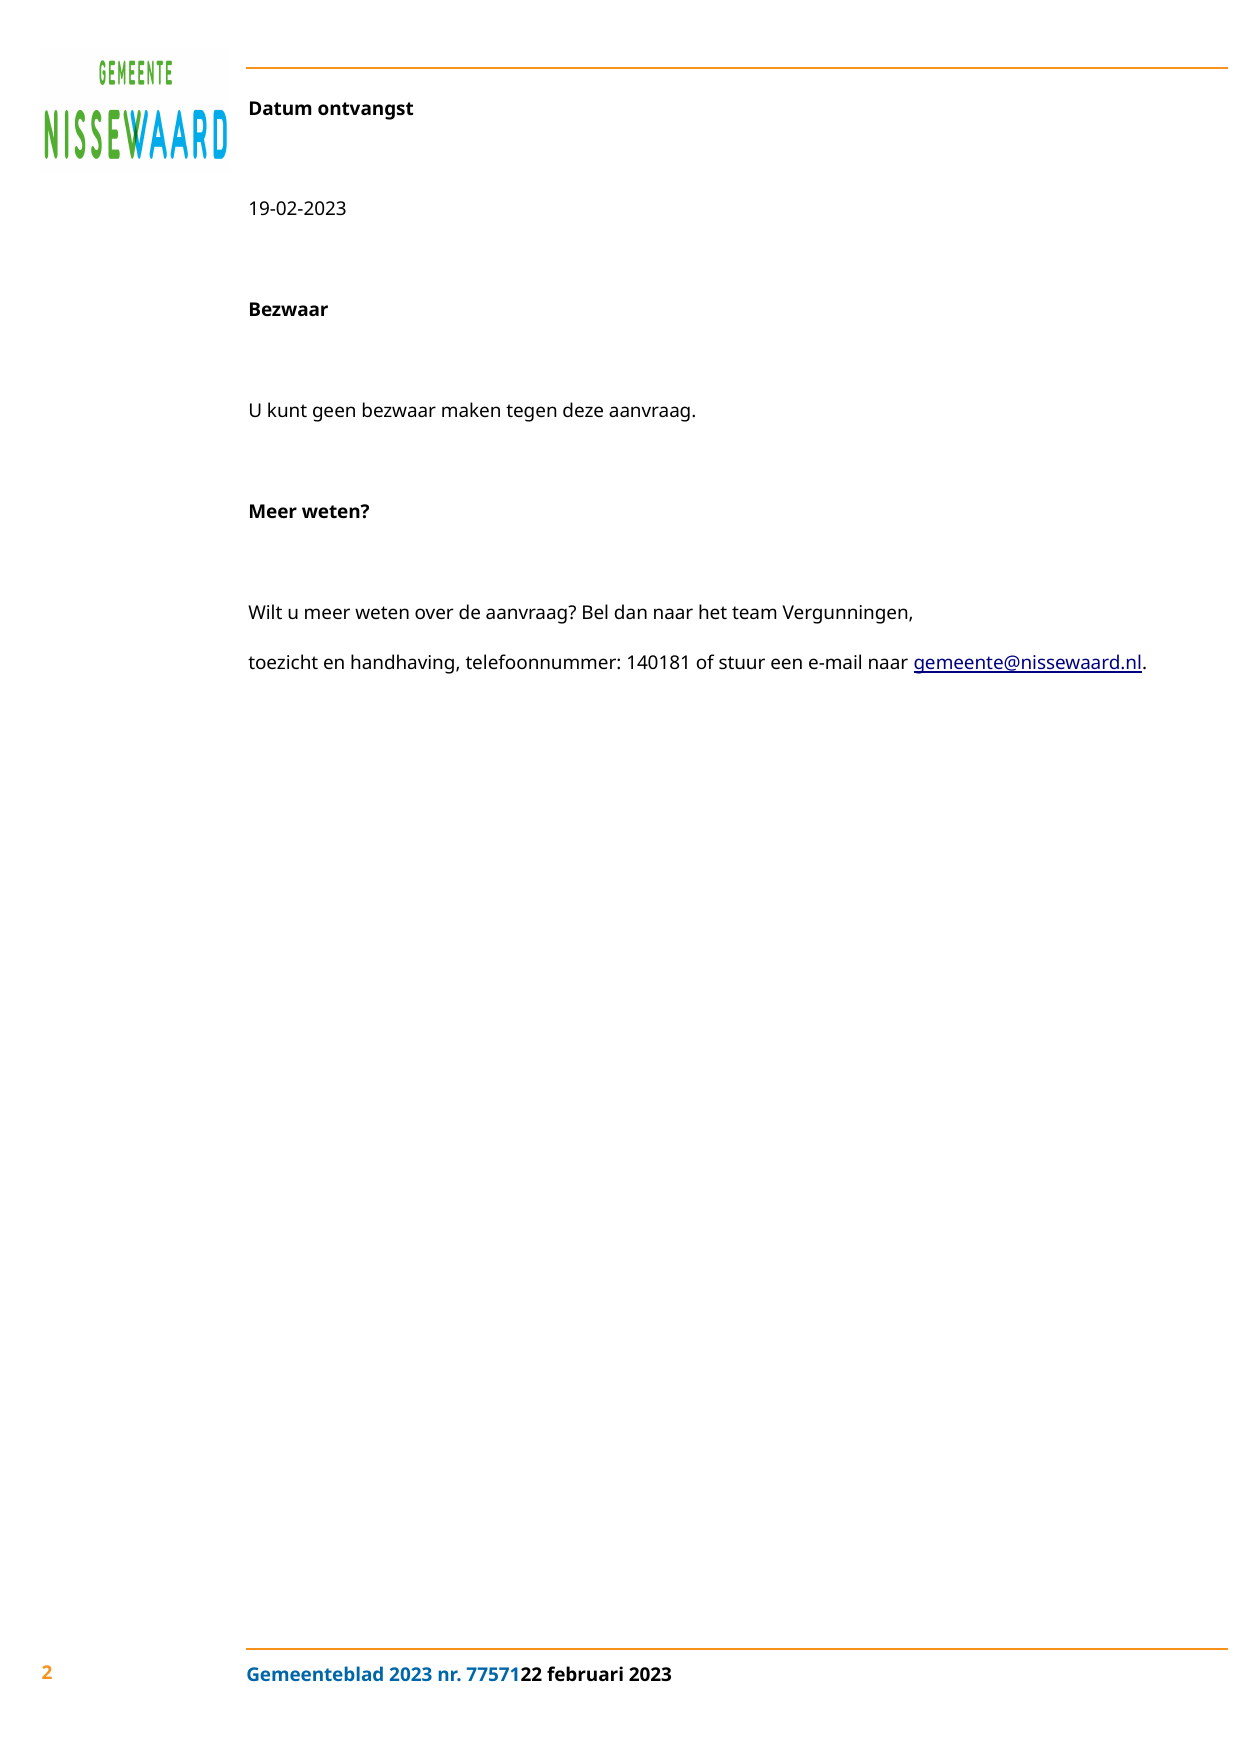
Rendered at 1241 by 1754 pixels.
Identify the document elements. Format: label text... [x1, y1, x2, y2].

picture [41, 47, 231, 172]
text toezicht en handhaving, telefoonnummer: 140181 of stuur een e-mail naar gemeente@nissewaard.nl. [248, 649, 1152, 675]
text Datum ontvangst [248, 95, 1152, 121]
text Wilt u meer weten over de aanvraag? Bel dan naar het team Vergunningen, [248, 599, 1152, 625]
text 19-02-2023 [248, 196, 1152, 221]
text Bezwaar [248, 296, 1152, 322]
text Meer weten? [248, 498, 1152, 524]
text U kunt geen bezwaar maken tegen deze aanvraag. [248, 397, 1152, 423]
